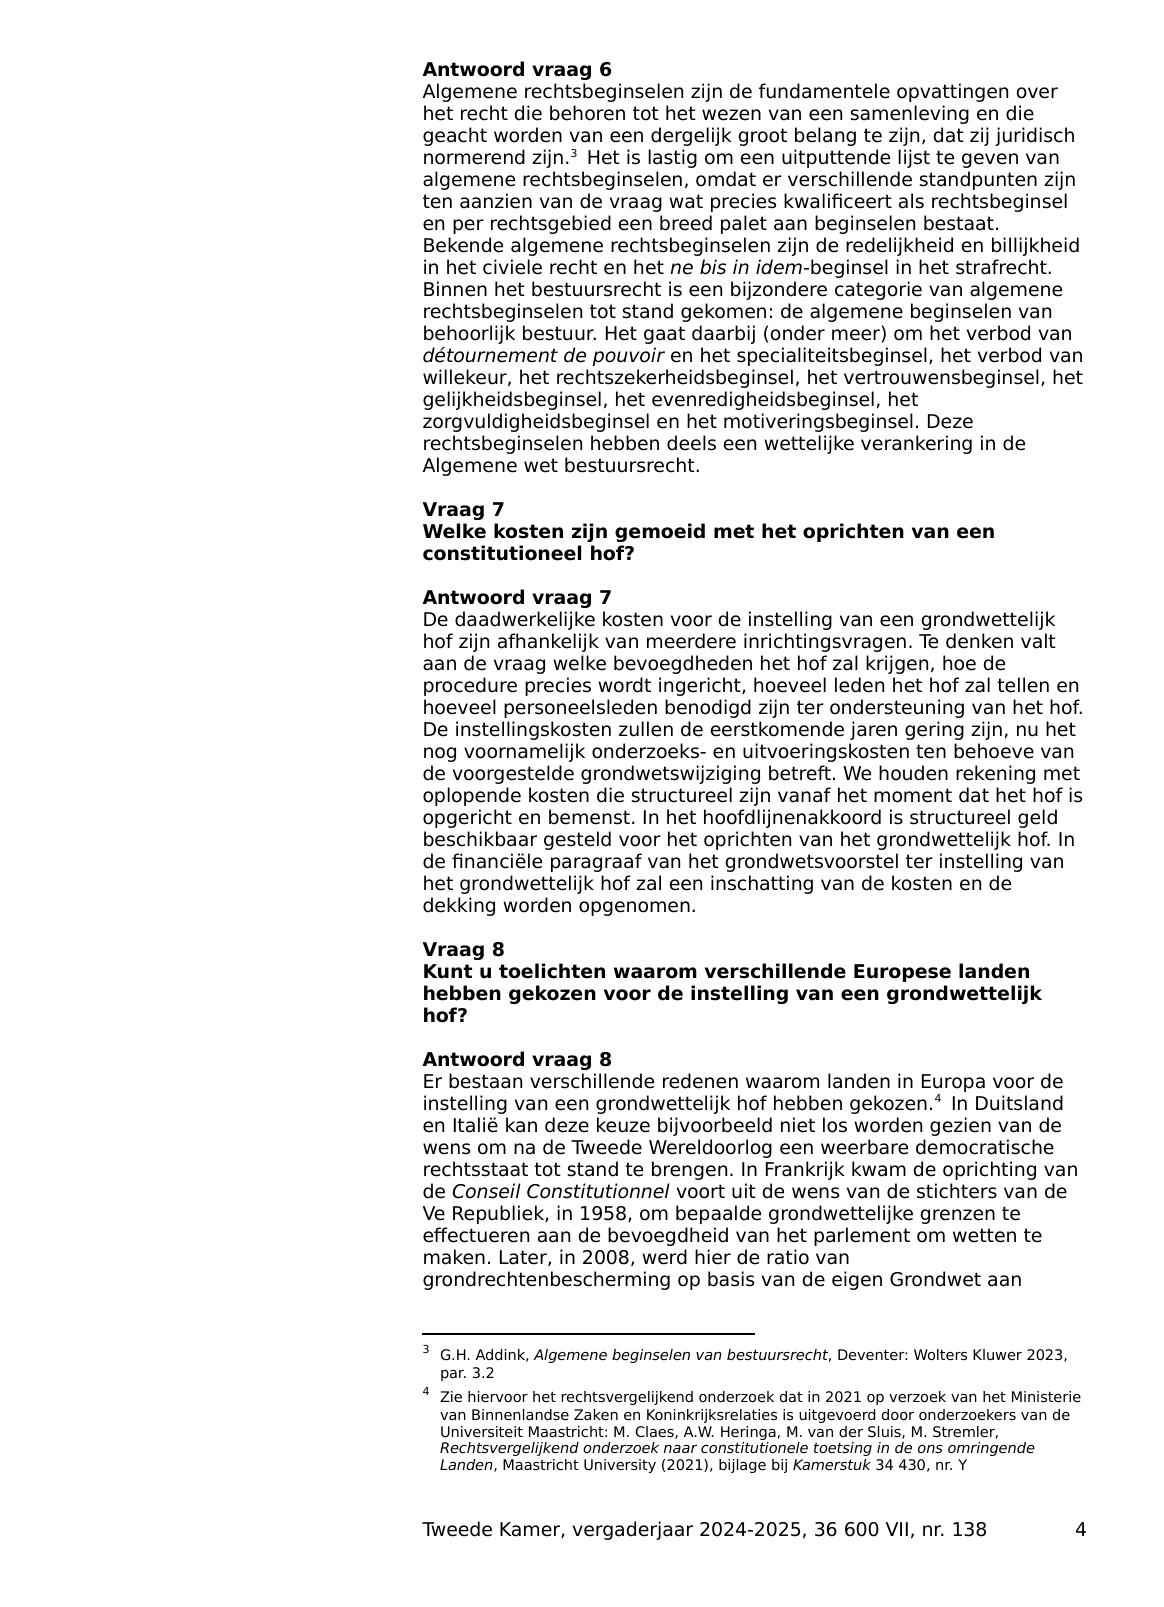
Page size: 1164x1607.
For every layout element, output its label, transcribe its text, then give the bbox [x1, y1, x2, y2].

text Vraag 7 [422, 499, 1087, 521]
text De daadwerkelijke kosten voor de instelling van een grondwettelijk hof zijn afhankelijk van meerdere inrichtingsvragen. Te denken valt aan de vraag welke bevoegdheden het hof zal krijgen, hoe de procedure precies wordt ingericht, hoeveel leden het hof zal tellen en hoeveel personeelsleden benodigd zijn ter ondersteuning van het hof. De instellingskosten zullen de eerstkomende jaren gering zijn, nu het nog voornamelijk onderzoeks- en uitvoeringskosten ten behoeve van de voorgestelde grondwetswijziging betreft. We houden rekening met oplopende kosten die structureel zijn vanaf het moment dat het hof is opgericht en bemenst. In het hoofdlijnenakkoord is structureel geld beschikbaar gesteld voor het oprichten van het grondwettelijk hof. In de financiële paragraaf van het grondwetsvoorstel ter instelling van het grondwettelijk hof zal een inschatting van de kosten en de dekking worden opgenomen. [422, 609, 1087, 917]
text Vraag 8 [422, 939, 1087, 961]
text Antwoord vraag 6 [422, 59, 1087, 81]
text Antwoord vraag 7 [422, 587, 1087, 609]
text Kunt u toelichten waarom verschillende Europese landen hebben gekozen voor de instelling van een grondwettelijk hof? [422, 961, 1087, 1027]
text Antwoord vraag 8 [422, 1049, 1087, 1071]
text G.H. Addink, Algemene beginselen van bestuursrecht, Deventer: Wolters Kluwer 2023, par. 3.2 [422, 1343, 1087, 1382]
text Zie hiervoor het rechtsvergelijkend onderzoek dat in 2021 op verzoek van het Ministerie van Binnenlandse Zaken en Koninkrijksrelaties is uitgevoerd door onderzoekers van de Universiteit Maastricht: M. Claes, A.W. Heringa, M. van der Sluis, M. Stremler, Rechtsvergelijkend onderzoek naar constitutionele toetsing in de ons omringende Landen, Maastricht University (2021), bijlage bij Kamerstuk 34 430, nr. Y [422, 1385, 1087, 1474]
text Algemene rechtsbeginselen zijn de fundamentele opvattingen over het recht die behoren tot het wezen van een samenleving en die geacht worden van een dergelijk groot belang te zijn, dat zij juridisch normerend zijn. Het is lastig om een uitputtende lijst te geven van algemene rechtsbeginselen, omdat er verschillende standpunten zijn ten aanzien van de vraag wat precies kwalificeert als rechtsbeginsel en per rechtsgebied een breed palet aan beginselen bestaat. Bekende algemene rechtsbeginselen zijn de redelijkheid en billijkheid in het civiele recht en het ne bis in idem-beginsel in het strafrecht. Binnen het bestuursrecht is een bijzondere categorie van algemene rechtsbeginselen tot stand gekomen: de algemene beginselen van behoorlijk bestuur. Het gaat daarbij (onder meer) om het verbod van détournement de pouvoir en het specialiteitsbeginsel, het verbod van willekeur, het rechtszekerheidsbeginsel, het vertrouwensbeginsel, het gelijkheidsbeginsel, het evenredigheidsbeginsel, het zorgvuldigheidsbeginsel en het motiveringsbeginsel. Deze rechtsbeginselen hebben deels een wettelijke verankering in de Algemene wet bestuursrecht. [422, 81, 1087, 477]
text Er bestaan verschillende redenen waarom landen in Europa voor de instelling van een grondwettelijk hof hebben gekozen. In Duitsland en Italië kan deze keuze bijvoorbeeld niet los worden gezien van de wens om na de Tweede Wereldoorlog een weerbare democratische rechtsstaat tot stand te brengen. In Frankrijk kwam de oprichting van de Conseil Constitutionnel voort uit de wens van de stichters van de Ve Republiek, in 1958, om bepaalde grondwettelijke grenzen te effectueren aan de bevoegdheid van het parlement om wetten te maken. Later, in 2008, werd hier de ratio van grondrechtenbescherming op basis van de eigen Grondwet aan [422, 1071, 1087, 1291]
text Welke kosten zijn gemoeid met het oprichten van een constitutioneel hof? [422, 521, 1087, 565]
